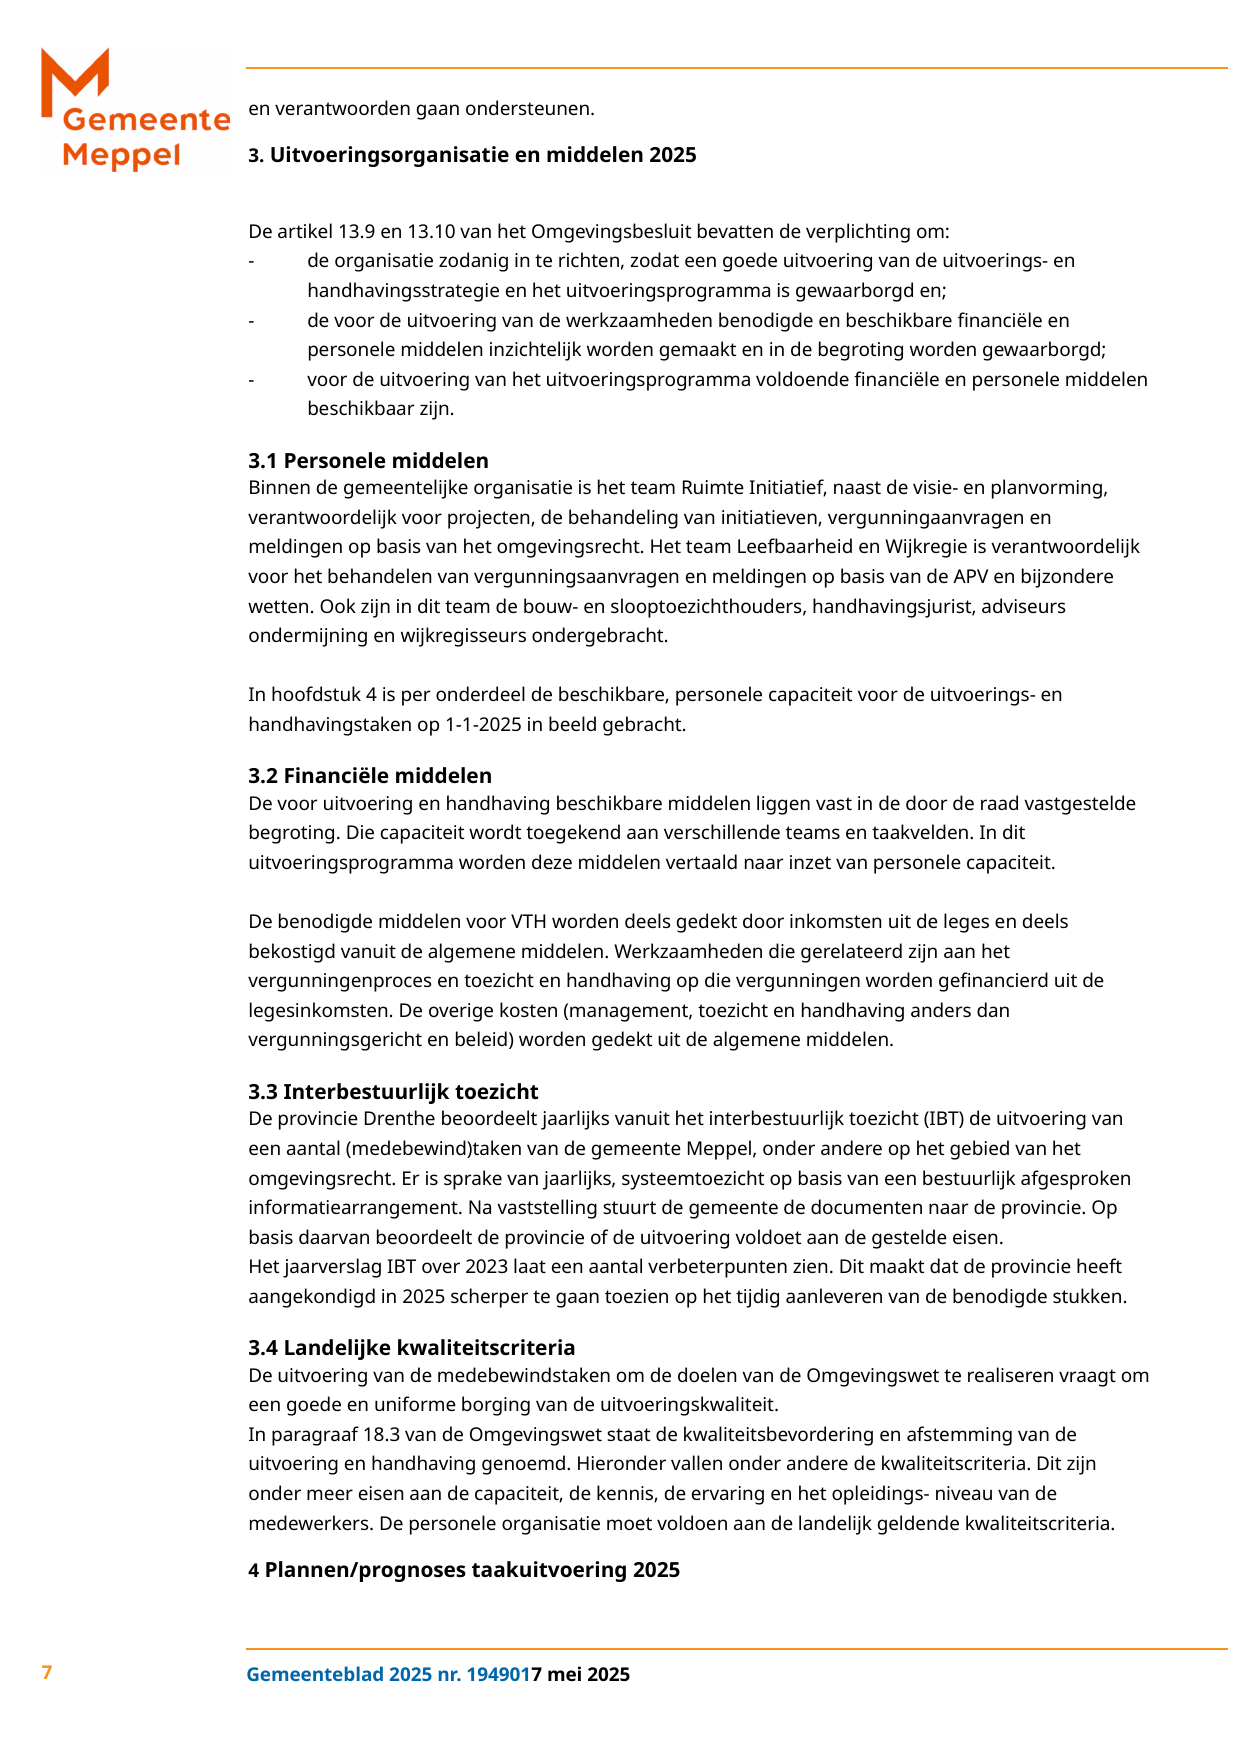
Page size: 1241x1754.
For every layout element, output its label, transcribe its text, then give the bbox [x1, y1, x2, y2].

picture [41, 47, 231, 172]
text Binnen de gemeentelijke organisatie is het team Ruimte Initiatief, naast de visie- en planvorming, verantwoordelijk voor projecten, de behandeling van initiatieven, vergunningaanvragen en meldingen op basis van het omgevingsrecht. Het team Leefbaarheid en Wijkregie is verantwoordelijk voor het behandelen van vergunningsaanvragen en meldingen op basis van de APV en bijzondere wetten. Ook zijn in dit team de bouw- en slooptoezichthouders, handhavingsjurist, adviseurs ondermijning en wijkregisseurs ondergebracht. [248, 474, 1152, 648]
text 3.4 Landelijke kwaliteitscriteria [248, 1333, 1152, 1362]
text In hoofdstuk 4 is per onderdeel de beschikbare, personele capaciteit voor de uitvoerings- en handhavingstaken op 1-1-2025 in beeld gebracht. [248, 682, 1152, 737]
text In paragraaf 18.3 van de Omgevingswet staat de kwaliteitsbevordering en afstemming van de uitvoering en handhaving genoemd. Hieronder vallen onder andere de kwaliteitscriteria. Dit zijn onder meer eisen aan de capaciteit, de kennis, de ervaring en het opleidings- niveau van de medewerkers. De personele organisatie moet voldoen aan de landelijk geldende kwaliteitscriteria. [248, 1421, 1152, 1536]
list de organisatie zodanig in te richten, zodat een goede uitvoering van de uitvoerings- en handhavingsstrategie en het uitvoeringsprogramma is gewaarborgd en; [248, 248, 1152, 303]
text 3.2 Financiële middelen [248, 762, 1152, 790]
text De artikel 13.9 en 13.10 van het Omgevingsbesluit bevatten de verplichting om: [248, 218, 1152, 244]
text en verantwoorden gaan ondersteunen. [248, 95, 1152, 121]
text De uitvoering van de medebewindstaken om de doelen van de Omgevingswet te realiseren vraagt om een goede en uniforme borging van de uitvoeringskwaliteit. [248, 1362, 1152, 1417]
text 3.1 Personele middelen [248, 446, 1152, 474]
text 3. Uitvoeringsorganisatie en middelen 2025 [248, 140, 1152, 169]
text 4 Plannen/prognoses taakuitvoering 2025 [248, 1555, 1152, 1584]
text De provincie Drenthe beoordeelt jaarlijks vanuit het interbestuurlijk toezicht (IBT) de uitvoering van een aantal (medebewind)taken van de gemeente Meppel, onder andere op het gebied van het omgevingsrecht. Er is sprake van jaarlijks, systeemtoezicht op basis van een bestuurlijk afgesproken informatiearrangement. Na vaststelling stuurt de gemeente de documenten naar de provincie. Op basis daarvan beoordeelt de provincie of de uitvoering voldoet aan de gestelde eisen. [248, 1106, 1152, 1249]
text 3.3 Interbestuurlijk toezicht [248, 1077, 1152, 1106]
list de voor de uitvoering van de werkzaamheden benodigde en beschikbare financiële en personele middelen inzichtelijk worden gemaakt en in de begroting worden gewaarborgd; [248, 307, 1152, 362]
text De benodigde middelen voor VTH worden deels gedekt door inkomsten uit de leges en deels bekostigd vanuit de algemene middelen. Werkzaamheden die gerelateerd zijn aan het vergunningenproces en toezicht en handhaving op die vergunningen worden gefinancierd uit de legesinkomsten. De overige kosten (management, toezicht en handhaving anders dan vergunningsgericht en beleid) worden gedekt uit de algemene middelen. [248, 908, 1152, 1052]
text De voor uitvoering en handhaving beschikbare middelen liggen vast in de door de raad vastgestelde begroting. Die capaciteit wordt toegekend aan verschillende teams en taakvelden. In dit uitvoeringsprogramma worden deze middelen vertaald naar inzet van personele capaciteit. [248, 790, 1152, 875]
text Het jaarverslag IBT over 2023 laat een aantal verbeterpunten zien. Dit maakt dat de provincie heeft aangekondigd in 2025 scherper te gaan toezien op het tijdig aanleveren van de benodigde stukken. [248, 1253, 1152, 1309]
list voor de uitvoering van het uitvoeringsprogramma voldoende financiële en personele middelen beschikbaar zijn. [248, 366, 1152, 421]
